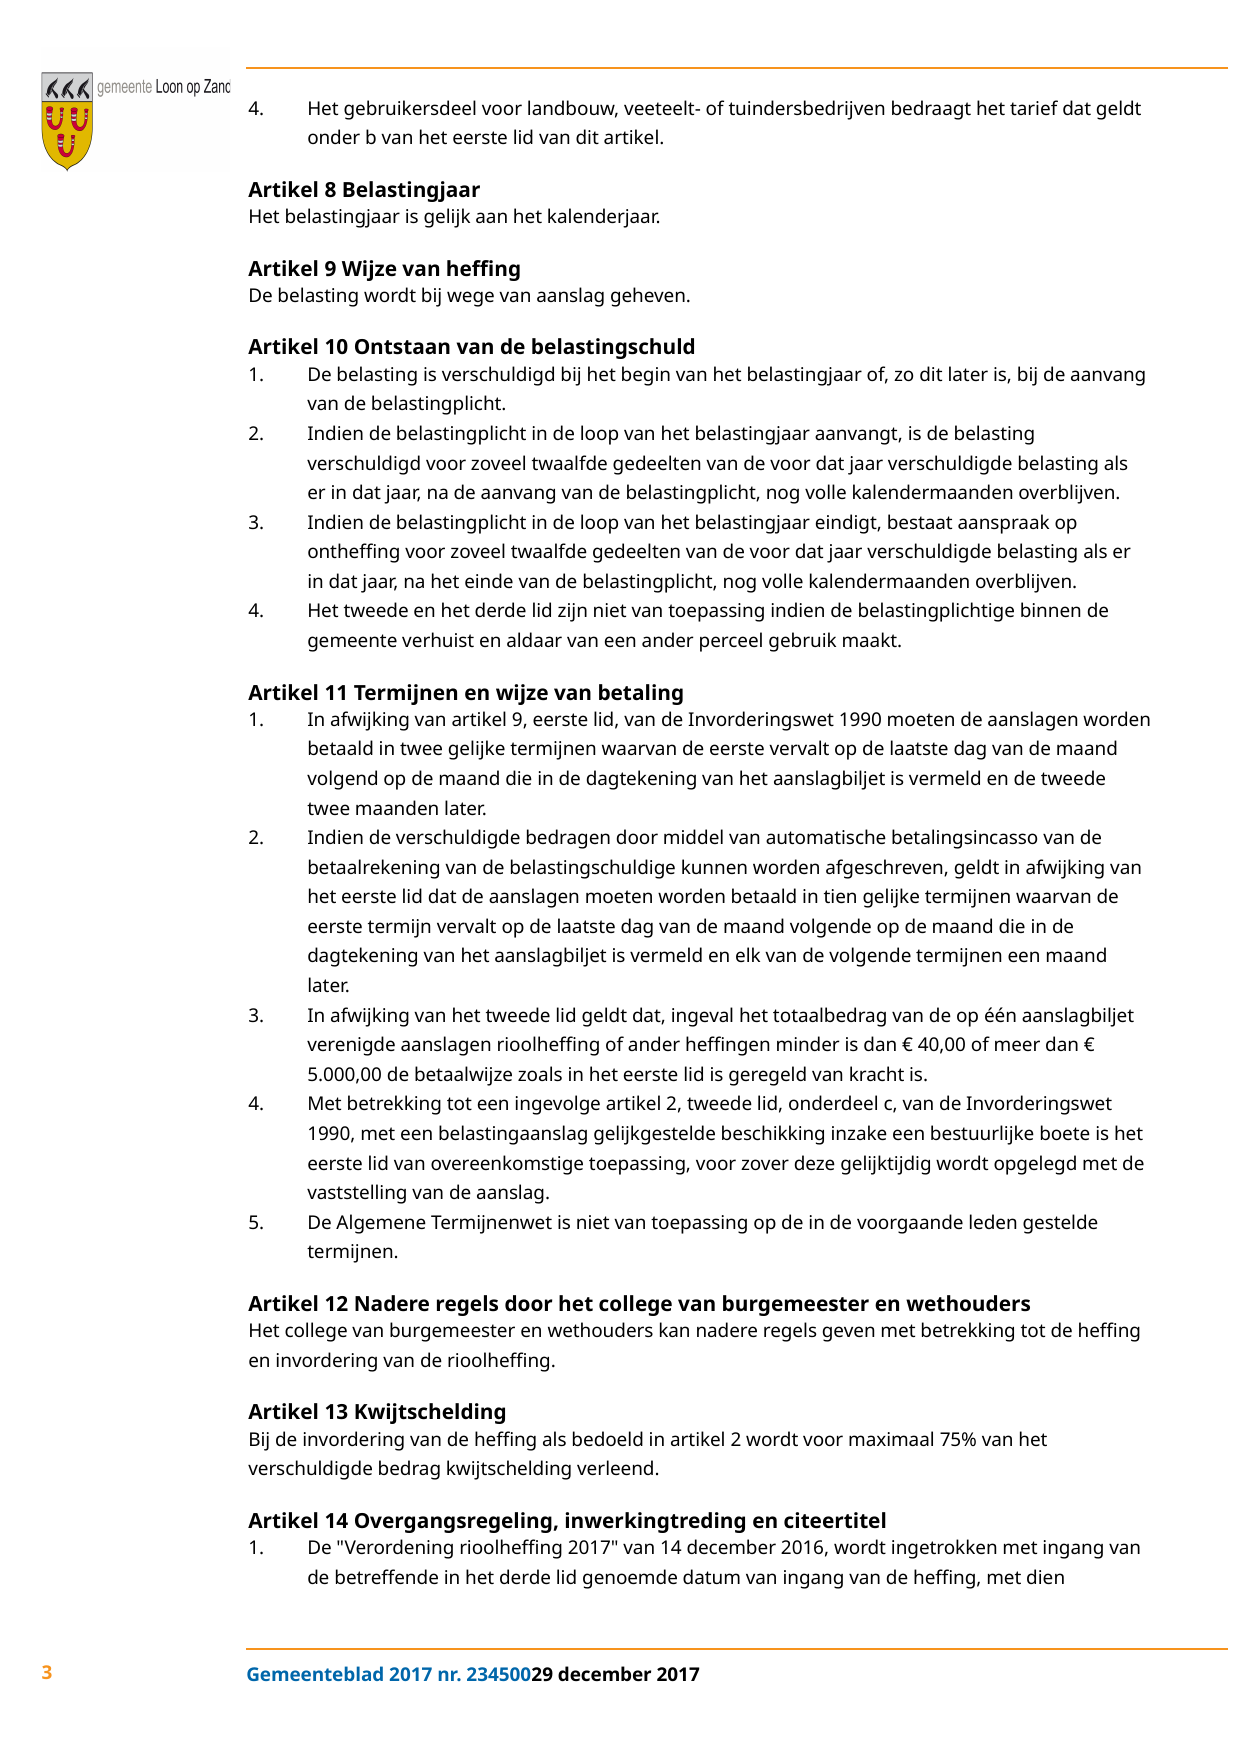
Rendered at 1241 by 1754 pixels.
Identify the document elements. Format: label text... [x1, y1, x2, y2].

list De Algemene Termijnenwet is niet van toepassing op de in de voorgaande leden gestelde termijnen. [248, 1209, 1152, 1264]
text Het belastingjaar is gelijk aan het kalenderjaar. [248, 203, 1152, 229]
text Artikel 9 Wijze van heffing [248, 254, 1152, 282]
list Het gebruikersdeel voor landbouw, veeteelt- of tuindersbedrijven bedraagt het tarief dat geldt onder b van het eerste lid van dit artikel. [248, 95, 1152, 150]
list In afwijking van het tweede lid geldt dat, ingeval het totaalbedrag van de op één aanslagbiljet verenigde aanslagen rioolheffing of ander heffingen minder is dan € 40,00 of meer dan € 5.000,00 de betaalwijze zoals in het eerste lid is geregeld van kracht is. [248, 1002, 1152, 1087]
list Indien de verschuldigde bedragen door middel van automatische betalingsincasso van de betaalrekening van de belastingschuldige kunnen worden afgeschreven, geldt in afwijking van het eerste lid dat de aanslagen moeten worden betaald in tien gelijke termijnen waarvan de eerste termijn vervalt op de laatste dag van de maand volgende op de maand die in de dagtekening van het aanslagbiljet is vermeld en elk van de volgende termijnen een maand later. [248, 824, 1152, 998]
list Het tweede en het derde lid zijn niet van toepassing indien de belastingplichtige binnen de gemeente verhuist en aldaar van een ander perceel gebruik maakt. [248, 598, 1152, 653]
text Artikel 12 Nadere regels door het college van burgemeester en wethouders [248, 1289, 1152, 1317]
list In afwijking van artikel 9, eerste lid, van de Invorderingswet 1990 moeten de aanslagen worden betaald in twee gelijke termijnen waarvan de eerste vervalt op de laatste dag van de maand volgend op de maand die in de dagtekening van het aanslagbiljet is vermeld en de tweede twee maanden later. [248, 706, 1152, 821]
text Bij de invordering van de heffing als bedoeld in artikel 2 wordt voor maximaal 75% van het verschuldigde bedrag kwijtschelding verleend. [248, 1426, 1152, 1481]
list De "Verordening rioolheffing 2017" van 14 december 2016, wordt ingetrokken met ingang van de betreffende in het derde lid genoemde datum van ingang van de heffing, met dien [248, 1534, 1152, 1589]
text Artikel 10 Ontstaan van de belastingschuld [248, 332, 1152, 361]
text Het college van burgemeester en wethouders kan nadere regels geven met betrekking tot de heffing en invordering van de rioolheffing. [248, 1317, 1152, 1373]
text Artikel 8 Belastingjaar [248, 175, 1152, 203]
list Indien de belastingplicht in de loop van het belastingjaar aanvangt, is de belasting verschuldigd voor zoveel twaalfde gedeelten van de voor dat jaar verschuldigde belasting als er in dat jaar, na de aanvang van de belastingplicht, nog volle kalendermaanden overblijven. [248, 420, 1152, 505]
list De belasting is verschuldigd bij het begin van het belastingjaar of, zo dit later is, bij de aanvang van de belastingplicht. [248, 361, 1152, 416]
text Artikel 13 Kwijtschelding [248, 1397, 1152, 1426]
list Met betrekking tot een ingevolge artikel 2, tweede lid, onderdeel c, van de Invorderingswet 1990, met een belastingaanslag gelijkgestelde beschikking inzake een bestuurlijke boete is het eerste lid van overeenkomstige toepassing, voor zover deze gelijktijdig wordt opgelegd met de vaststelling van de aanslag. [248, 1091, 1152, 1205]
list Indien de belastingplicht in de loop van het belastingjaar eindigt, bestaat aanspraak op ontheffing voor zoveel twaalfde gedeelten van de voor dat jaar verschuldigde belasting als er in dat jaar, na het einde van de belastingplicht, nog volle kalendermaanden overblijven. [248, 509, 1152, 594]
text Artikel 11 Termijnen en wijze van betaling [248, 678, 1152, 706]
text Artikel 14 Overgangsregeling, inwerkingtreding en citeertitel [248, 1506, 1152, 1534]
text De belasting wordt bij wege van aanslag geheven. [248, 282, 1152, 308]
picture [41, 47, 231, 172]
